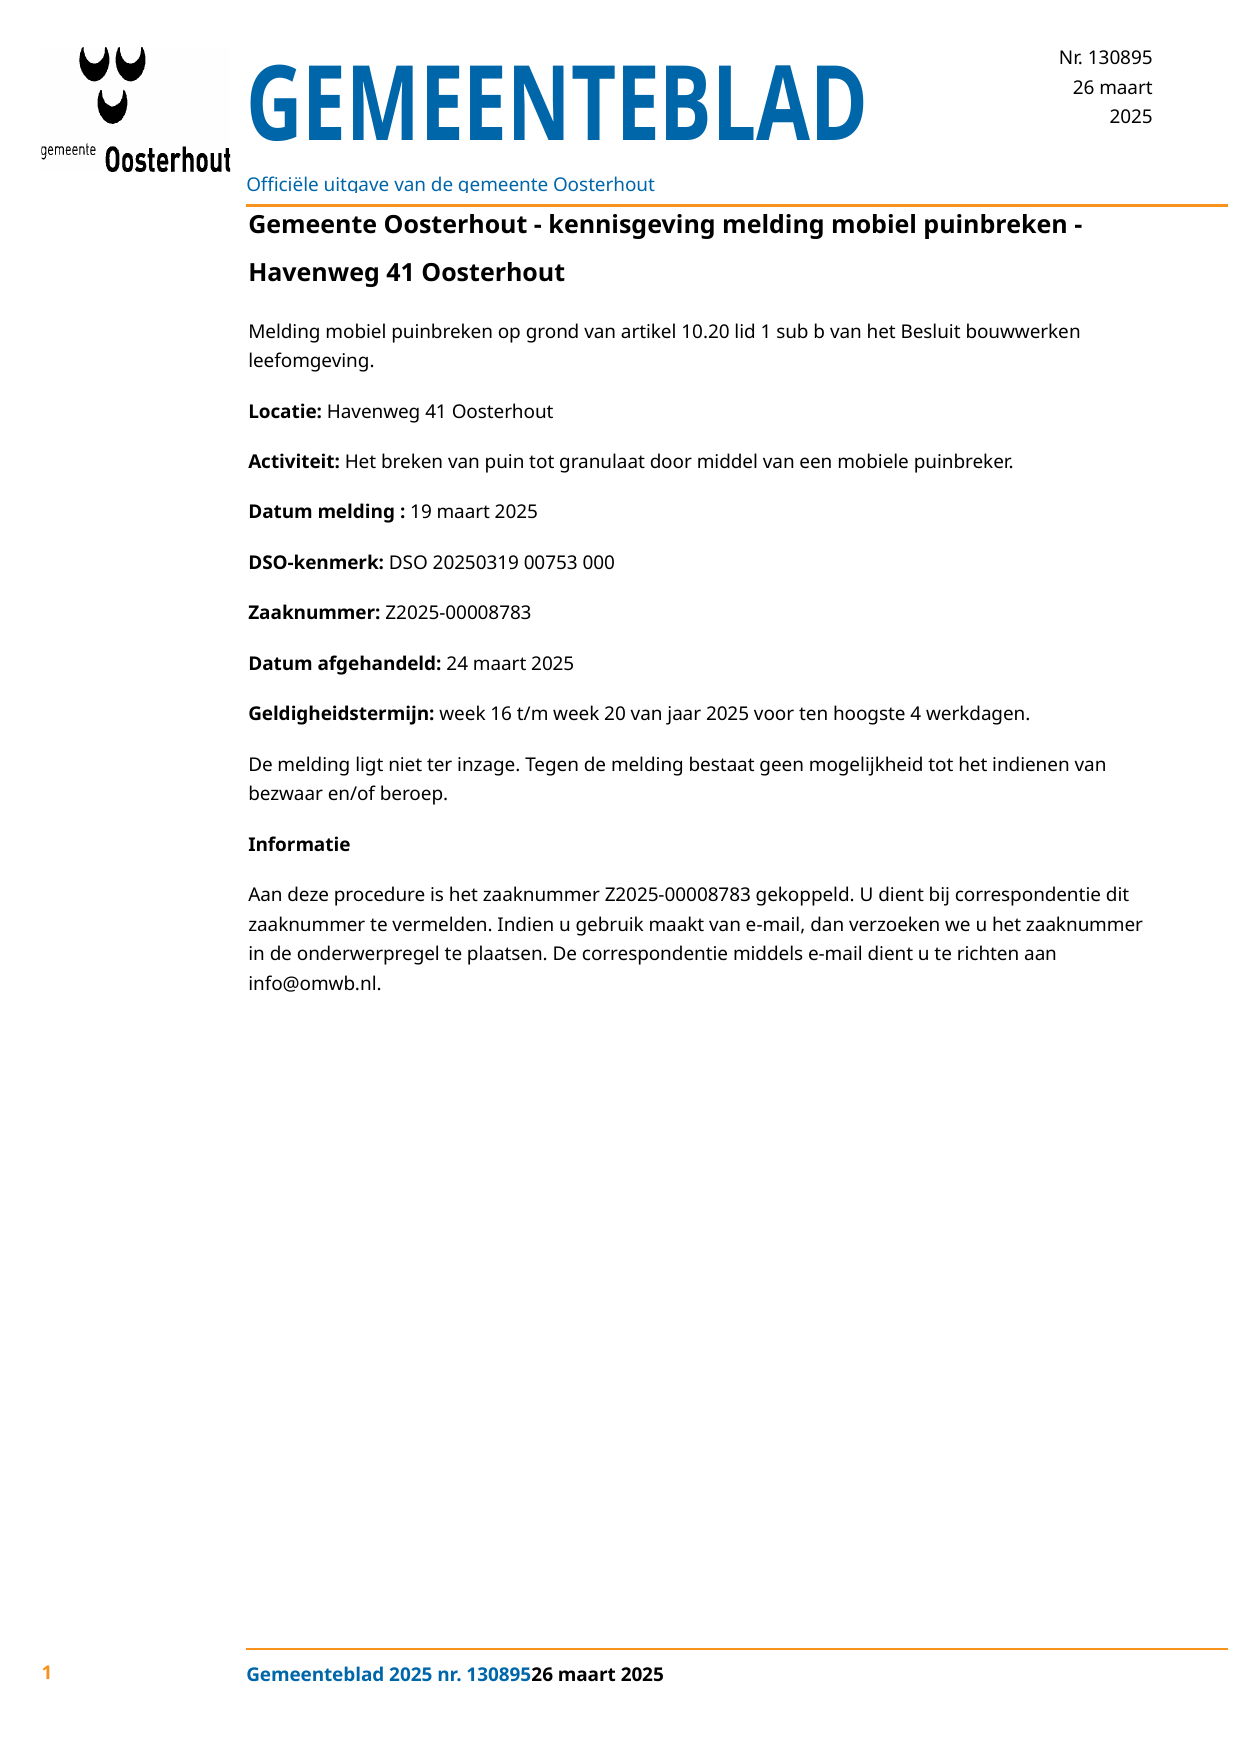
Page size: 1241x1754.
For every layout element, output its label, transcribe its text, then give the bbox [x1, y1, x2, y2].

text Zaaknummer: Z2025-00008783 [248, 599, 1152, 625]
text Gemeente Oosterhout - kennisgeving melding mobiel puinbreken - Havenweg 41 Oosterhout [248, 207, 1152, 288]
text Aan deze procedure is het zaaknummer Z2025-00008783 gekoppeld. U dient bij correspondentie dit zaaknummer te vermelden. Indien u gebruik maakt van e-mail, dan verzoeken we u het zaaknummer in de onderwerpregel te plaatsen. De correspondentie middels e-mail dient u te richten aan info@omwb.nl. [248, 881, 1152, 996]
text Melding mobiel puinbreken op grond van artikel 10.20 lid 1 sub b van het Besluit bouwwerken leefomgeving. [248, 318, 1152, 373]
text Informatie [248, 831, 1152, 857]
text Geldigheidstermijn: week 16 t/m week 20 van jaar 2025 voor ten hoogste 4 werkdagen. [248, 700, 1152, 726]
picture [41, 47, 231, 172]
text Activiteit: Het breken van puin tot granulaat door middel van een mobiele puinbreker. [248, 448, 1152, 474]
text De melding ligt niet ter inzage. Tegen de melding bestaat geen mogelijkheid tot het indienen van bezwaar en/of beroep. [248, 751, 1152, 806]
text Locatie: Havenweg 41 Oosterhout [248, 398, 1152, 424]
text Datum afgehandeld: 24 maart 2025 [248, 650, 1152, 676]
text Datum melding : 19 maart 2025 [248, 499, 1152, 524]
text DSO-kenmerk: DSO 20250319 00753 000 [248, 549, 1152, 575]
